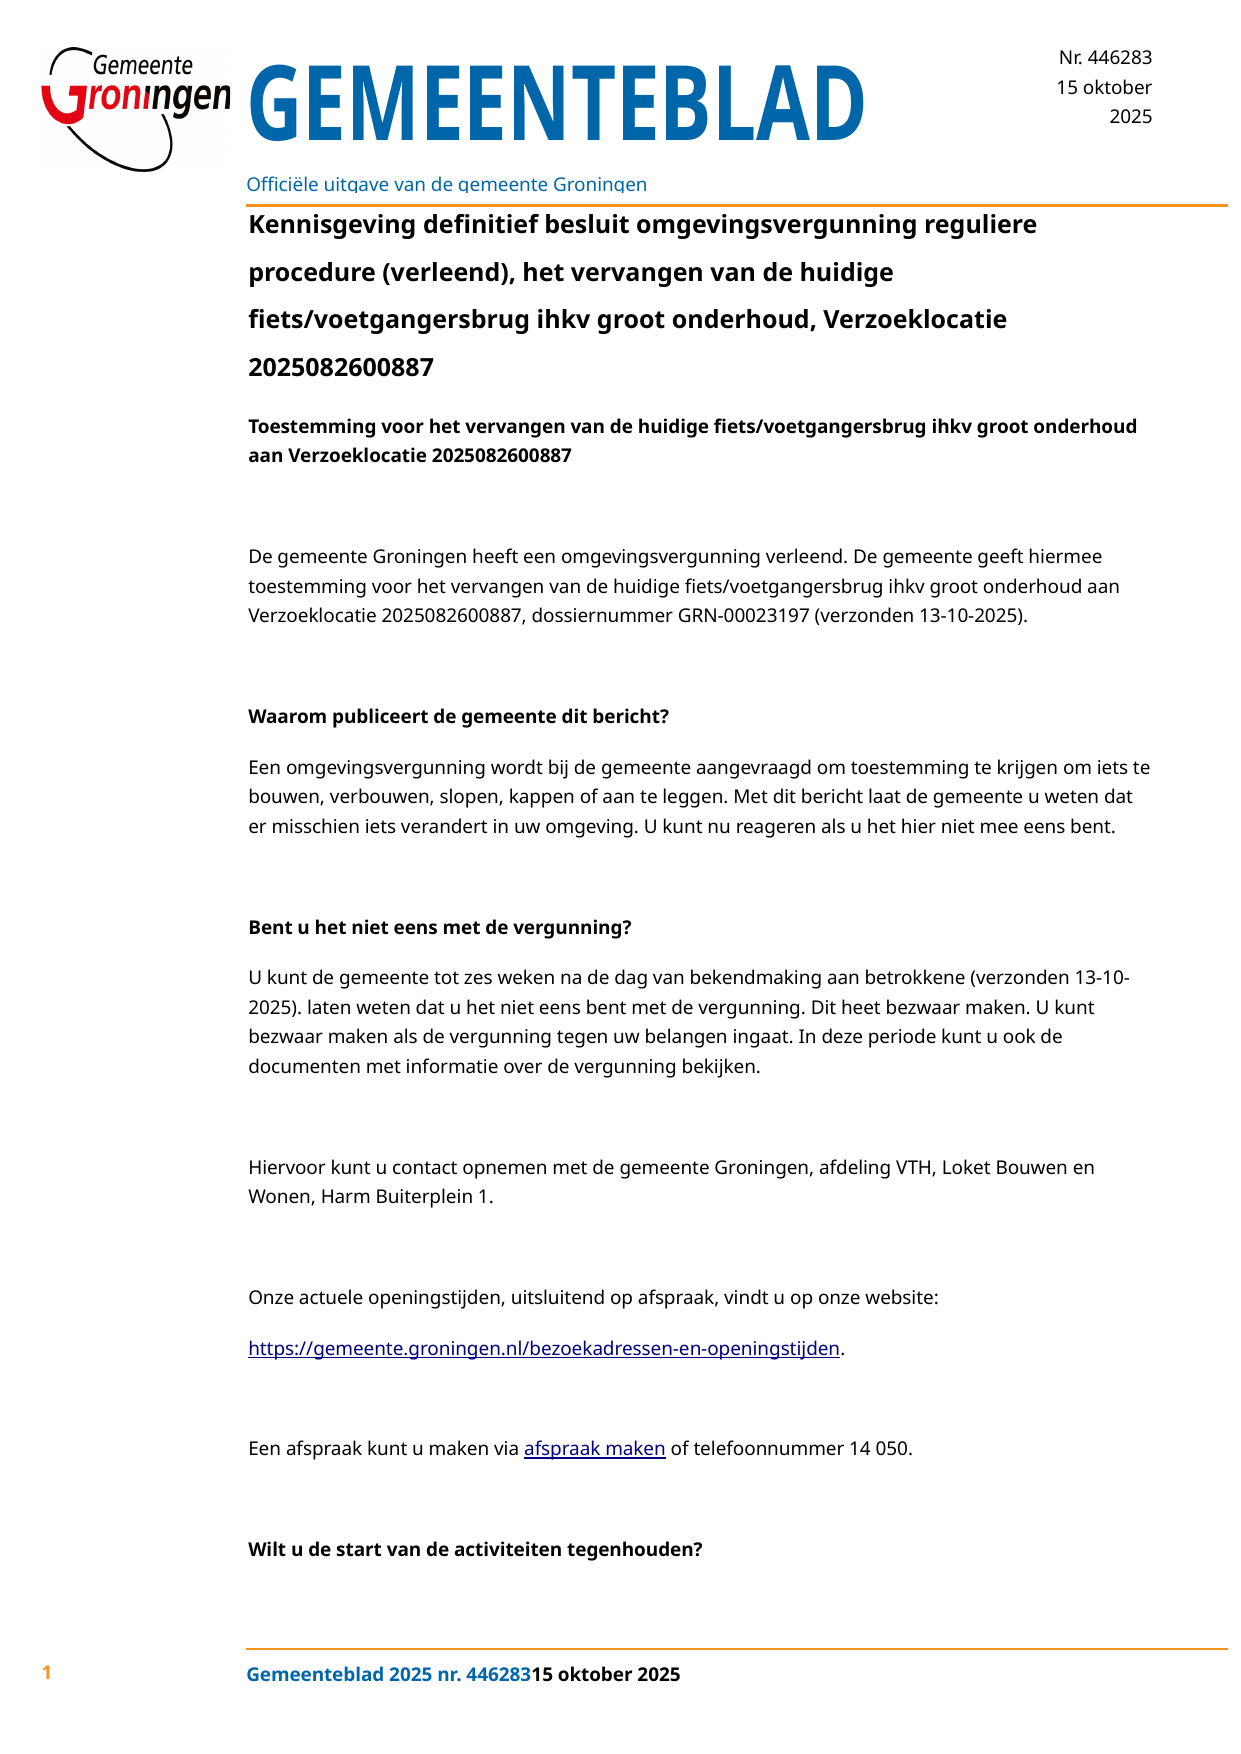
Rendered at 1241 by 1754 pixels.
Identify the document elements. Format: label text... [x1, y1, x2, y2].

text Onze actuele openingstijden, uitsluitend op afspraak, vindt u op onze website: [248, 1284, 1152, 1310]
text U kunt de gemeente tot zes weken na de dag van bekendmaking aan betrokkene (verzonden 13-10-2025). laten weten dat u het niet eens bent met de vergunning. Dit heet bezwaar maken. U kunt bezwaar maken als de vergunning tegen uw belangen ingaat. In deze periode kunt u ook de documenten met informatie over de vergunning bekijken. [248, 964, 1152, 1079]
text Bent u het niet eens met de vergunning? [248, 914, 1152, 940]
text Wilt u de start van de activiteiten tegenhouden? [248, 1536, 1152, 1562]
text Hiervoor kunt u contact opnemen met de gemeente Groningen, afdeling VTH, Loket Bouwen en Wonen, Harm Buiterplein 1. [248, 1154, 1152, 1209]
text Kennisgeving definitief besluit omgevingsvergunning reguliere procedure (verleend), het vervangen van de huidige fiets/voetgangersbrug ihkv groot onderhoud, Verzoeklocatie 2025082600887 [248, 207, 1152, 384]
text De gemeente Groningen heeft een omgevingsvergunning verleend. De gemeente geeft hiermee toestemming voor het vervangen van de huidige fiets/voetgangersbrug ihkv groot onderhoud aan Verzoeklocatie 2025082600887, dossiernummer GRN-00023197 (verzonden 13-10-2025). [248, 543, 1152, 628]
text Toestemming voor het vervangen van de huidige fiets/voetgangersbrug ihkv groot onderhoud aan Verzoeklocatie 2025082600887 [248, 413, 1152, 468]
picture [41, 47, 231, 172]
text Waarom publiceert de gemeente dit bericht? [248, 703, 1152, 729]
text Een afspraak kunt u maken via afspraak maken of telefoonnummer 14 050. [248, 1436, 1152, 1461]
text Een omgevingsvergunning wordt bij de gemeente aangevraagd om toestemming te krijgen om iets te bouwen, verbouwen, slopen, kappen of aan te leggen. Met dit bericht laat de gemeente u weten dat er misschien iets verandert in uw omgeving. U kunt nu reageren als u het hier niet mee eens bent. [248, 754, 1152, 839]
text https://gemeente.groningen.nl/bezoekadressen-en-openingstijden. [248, 1335, 1152, 1361]
